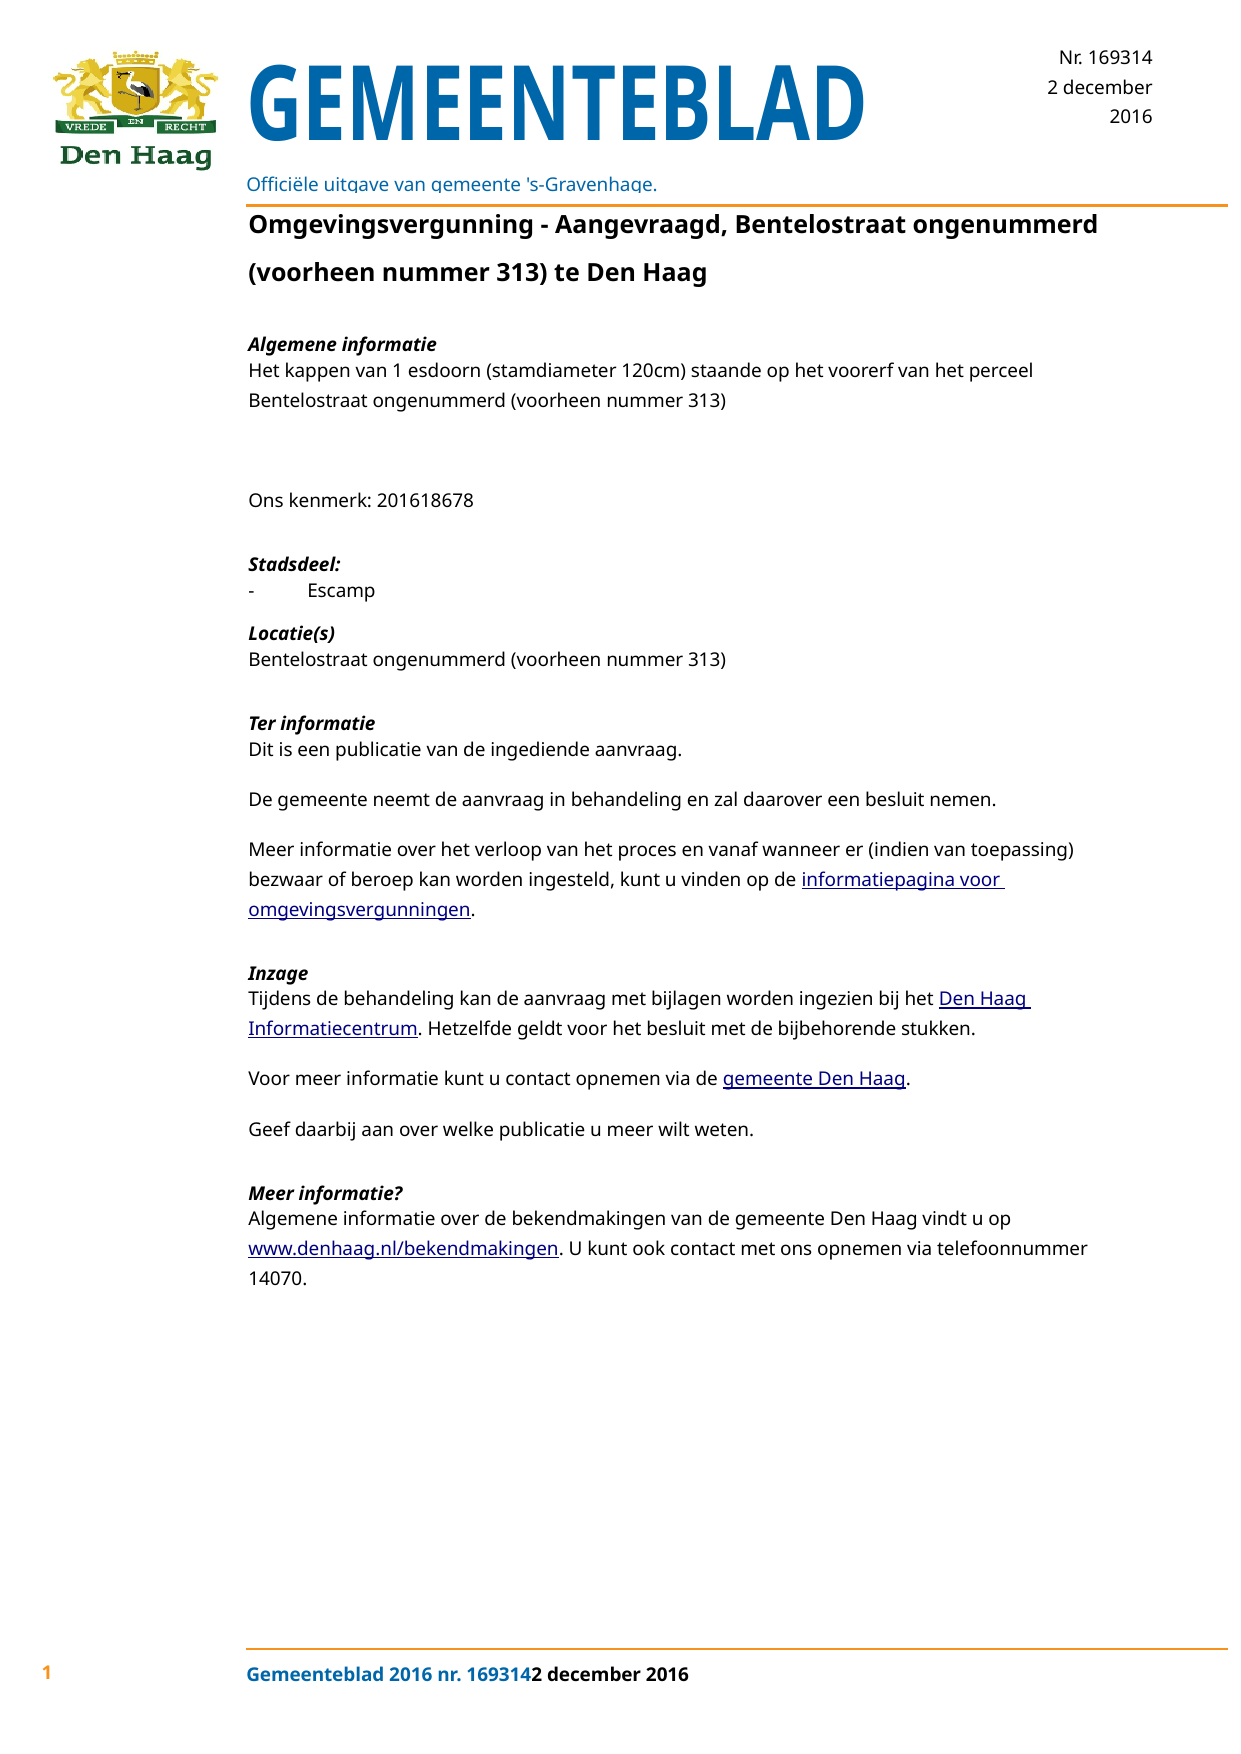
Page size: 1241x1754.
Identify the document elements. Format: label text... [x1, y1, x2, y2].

text Stadsdeel: [248, 552, 1152, 577]
text Dit is een publicatie van de ingediende aanvraag. [248, 736, 1152, 762]
text Meer informatie? [248, 1180, 1152, 1206]
text Inzage [248, 960, 1152, 986]
text De gemeente neemt de aanvraag in behandeling en zal daarover een besluit nemen. [248, 786, 1152, 812]
text Tijdens de behandeling kan de aanvraag met bijlagen worden ingezien bij het Den Haag Informatiecentrum. Hetzelfde geldt voor het besluit met de bijbehorende stukken. [248, 986, 1152, 1041]
text Omgevingsvergunning - Aangevraagd, Bentelostraat ongenummerd (voorheen nummer 313) te Den Haag [248, 207, 1152, 288]
text Algemene informatie [248, 331, 1152, 357]
text Ons kenmerk: 201618678 [248, 488, 1152, 513]
text Het kappen van 1 esdoorn (stamdiameter 120cm) staande op het voorerf van het perceel Bentelostraat ongenummerd (voorheen nummer 313) [248, 357, 1152, 412]
text Geef daarbij aan over welke publicatie u meer wilt weten. [248, 1116, 1152, 1142]
list Escamp [248, 577, 1152, 603]
picture [41, 47, 231, 172]
text Voor meer informatie kunt u contact opnemen via de gemeente Den Haag. [248, 1066, 1152, 1091]
text Locatie(s) [248, 620, 1152, 646]
text Meer informatie over het verloop van het proces en vanaf wanneer er (indien van toepassing) bezwaar of beroep kan worden ingesteld, kunt u vinden op de informatiepagina voor omgevingsvergunningen. [248, 837, 1152, 922]
text Ter informatie [248, 710, 1152, 736]
text Bentelostraat ongenummerd (voorheen nummer 313) [248, 646, 1152, 672]
text Algemene informatie over de bekendmakingen van de gemeente Den Haag vindt u op www.denhaag.nl/bekendmakingen. U kunt ook contact met ons opnemen via telefoonnummer 14070. [248, 1206, 1152, 1291]
